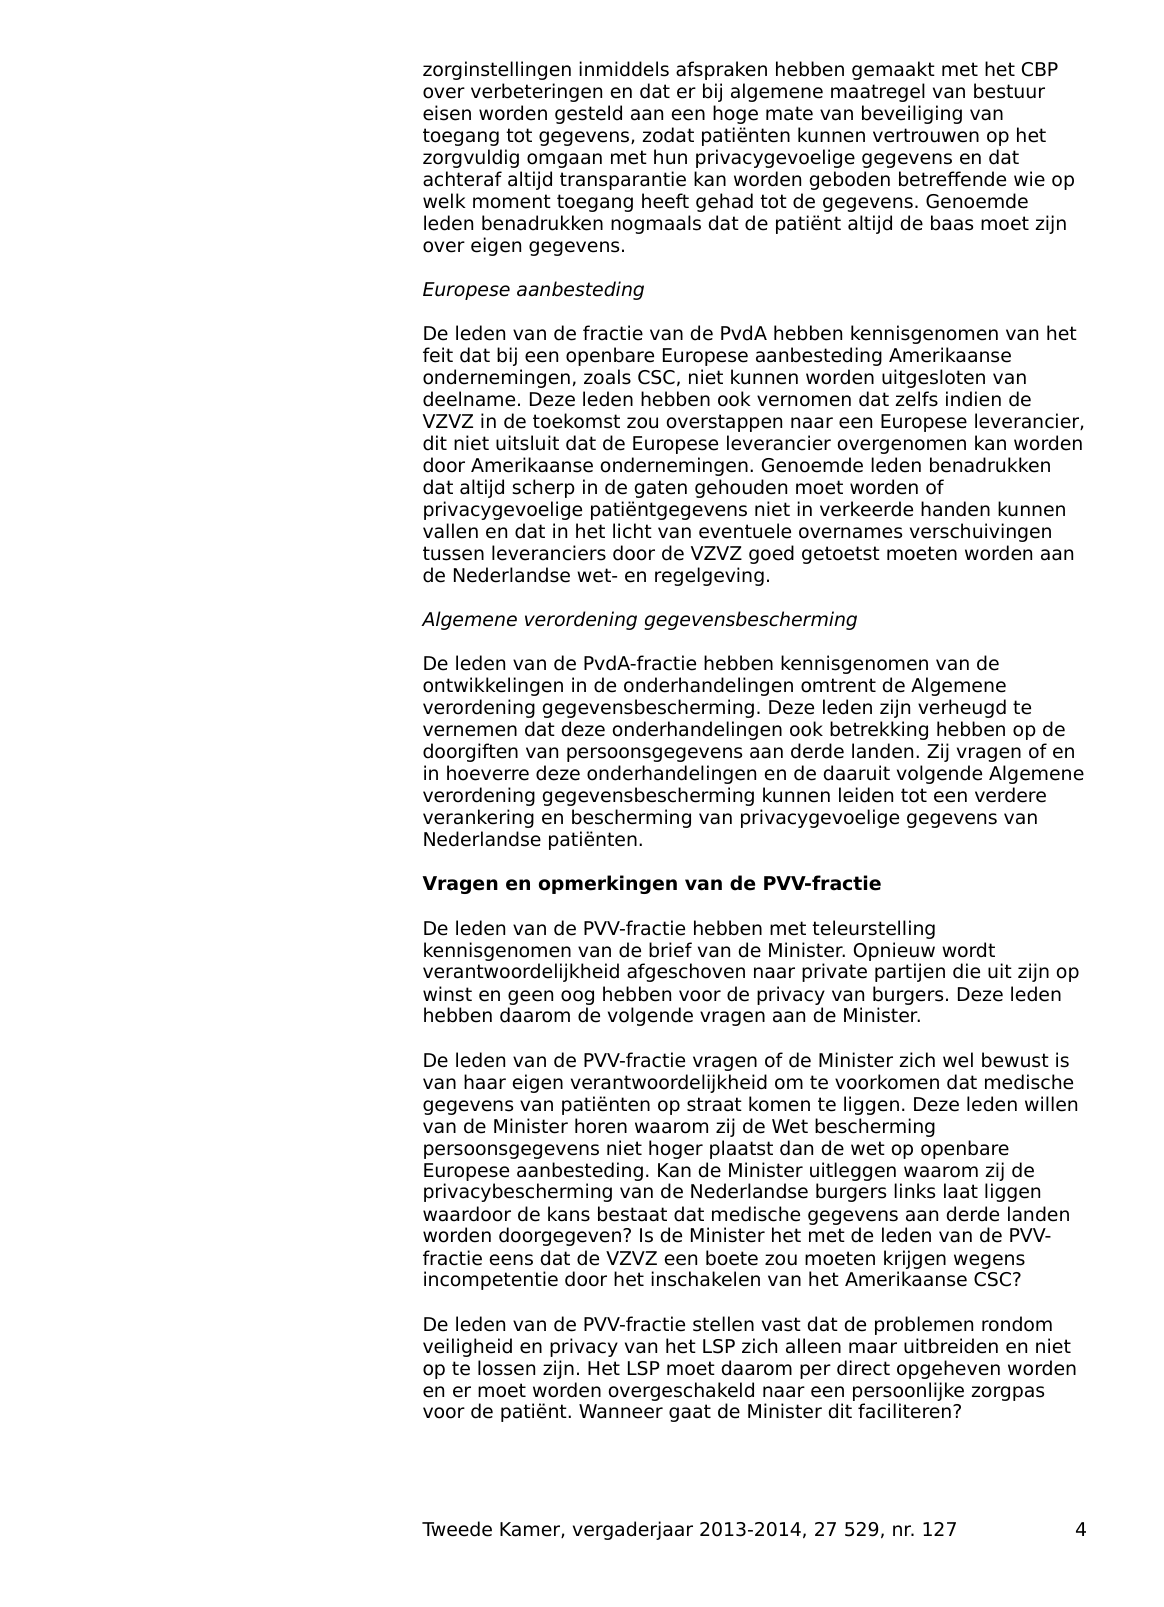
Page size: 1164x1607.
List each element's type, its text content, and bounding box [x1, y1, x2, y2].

subtitle Vragen en opmerkingen van de PVV-fractie [422, 873, 1087, 895]
text De leden van de PVV-fractie hebben met teleurstelling kennisgenomen van de brief van de Minister. Opnieuw wordt verantwoordelijkheid afgeschoven naar private partijen die uit zijn op winst en geen oog hebben voor de privacy van burgers. Deze leden hebben daarom de volgende vragen aan de Minister. [422, 917, 1087, 1027]
subtitle Europese aanbesteding [422, 279, 1087, 301]
text zorginstellingen inmiddels afspraken hebben gemaakt met het CBP over verbeteringen en dat er bij algemene maatregel van bestuur eisen worden gesteld aan een hoge mate van beveiliging van toegang tot gegevens, zodat patiënten kunnen vertrouwen op het zorgvuldig omgaan met hun privacygevoelige gegevens en dat achteraf altijd transparantie kan worden geboden betreffende wie op welk moment toegang heeft gehad tot de gegevens. Genoemde leden benadrukken nogmaals dat de patiënt altijd de baas moet zijn over eigen gegevens. [422, 59, 1087, 257]
text De leden van de PVV-fractie vragen of de Minister zich wel bewust is van haar eigen verantwoordelijkheid om te voorkomen dat medische gegevens van patiënten op straat komen te liggen. Deze leden willen van de Minister horen waarom zij de Wet bescherming persoonsgegevens niet hoger plaatst dan de wet op openbare Europese aanbesteding. Kan de Minister uitleggen waarom zij de privacybescherming van de Nederlandse burgers links laat liggen waardoor de kans bestaat dat medische gegevens aan derde landen worden doorgegeven? Is de Minister het met de leden van de PVV-fractie eens dat de VZVZ een boete zou moeten krijgen wegens incompetentie door het inschakelen van het Amerikaanse CSC? [422, 1049, 1087, 1291]
text De leden van de PVV-fractie stellen vast dat de problemen rondom veiligheid en privacy van het LSP zich alleen maar uitbreiden en niet op te lossen zijn. Het LSP moet daarom per direct opgeheven worden en er moet worden overgeschakeld naar een persoonlijke zorgpas voor de patiënt. Wanneer gaat de Minister dit faciliteren? [422, 1313, 1087, 1423]
text De leden van de fractie van de PvdA hebben kennisgenomen van het feit dat bij een openbare Europese aanbesteding Amerikaanse ondernemingen, zoals CSC, niet kunnen worden uitgesloten van deelname. Deze leden hebben ook vernomen dat zelfs indien de VZVZ in de toekomst zou overstappen naar een Europese leverancier, dit niet uitsluit dat de Europese leverancier overgenomen kan worden door Amerikaanse ondernemingen. Genoemde leden benadrukken dat altijd scherp in de gaten gehouden moet worden of privacygevoelige patiëntgegevens niet in verkeerde handen kunnen vallen en dat in het licht van eventuele overnames verschuivingen tussen leveranciers door de VZVZ goed getoetst moeten worden aan de Nederlandse wet- en regelgeving. [422, 323, 1087, 587]
text De leden van de PvdA-fractie hebben kennisgenomen van de ontwikkelingen in de onderhandelingen omtrent de Algemene verordening gegevensbescherming. Deze leden zijn verheugd te vernemen dat deze onderhandelingen ook betrekking hebben op de doorgiften van persoonsgegevens aan derde landen. Zij vragen of en in hoeverre deze onderhandelingen en de daaruit volgende Algemene verordening gegevensbescherming kunnen leiden tot een verdere verankering en bescherming van privacygevoelige gegevens van Nederlandse patiënten. [422, 653, 1087, 851]
subtitle Algemene verordening gegevensbescherming [422, 609, 1087, 631]
